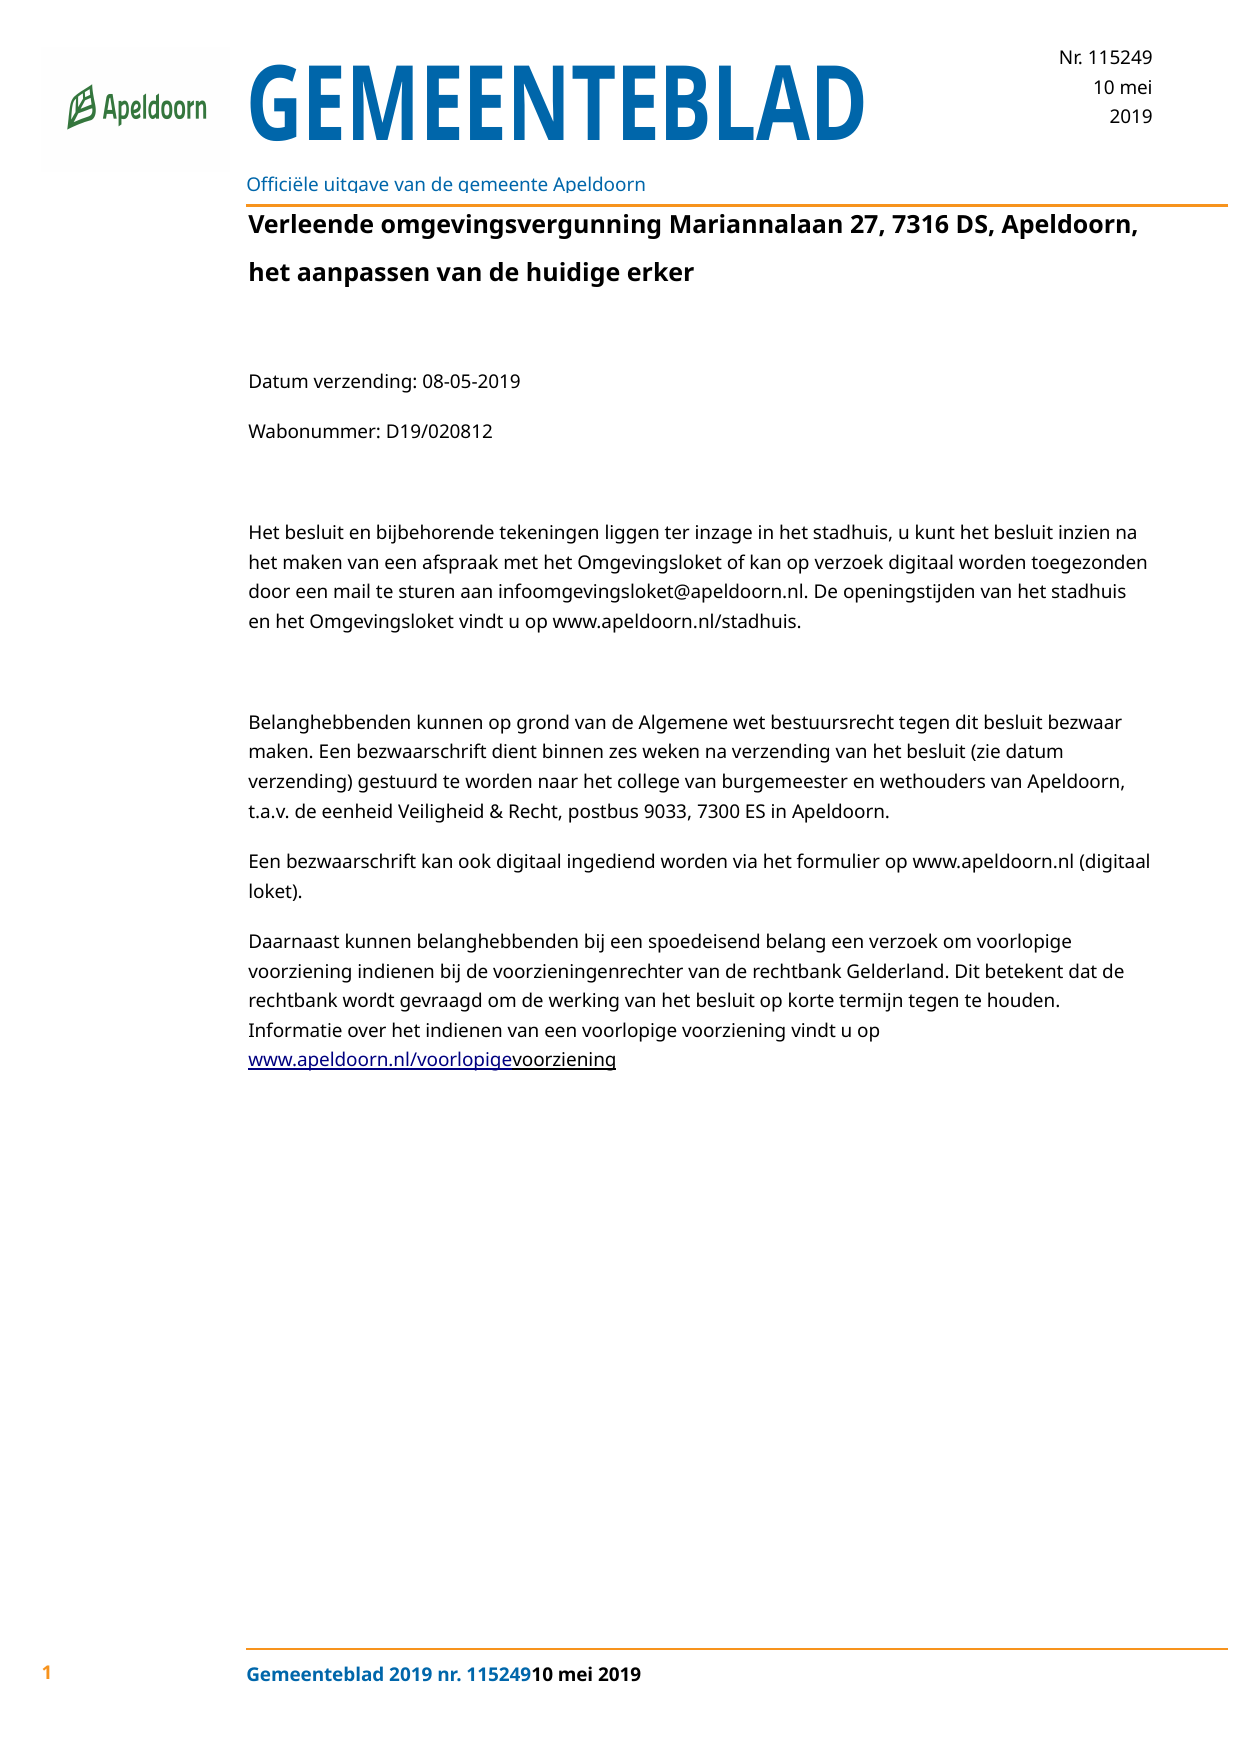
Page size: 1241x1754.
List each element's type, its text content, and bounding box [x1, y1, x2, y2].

text Daarnaast kunnen belanghebbenden bij een spoedeisend belang een verzoek om voorlopige voorziening indienen bij de voorzieningenrechter van de rechtbank Gelderland. Dit betekent dat de rechtbank wordt gevraagd om de werking van het besluit op korte termijn tegen te houden. Informatie over het indienen van een voorlopige voorziening vindt u op www.apeldoorn.nl/voorlopigevoorziening [248, 928, 1152, 1072]
text Het besluit en bijbehorende tekeningen liggen ter inzage in het stadhuis, u kunt het besluit inzien na het maken van een afspraak met het Omgevingsloket of kan op verzoek digitaal worden toegezonden door een mail te sturen aan infoomgevingsloket@apeldoorn.nl. De openingstijden van het stadhuis en het Omgevingsloket vindt u op www.apeldoorn.nl/stadhuis. [248, 519, 1152, 634]
text Een bezwaarschrift kan ook digitaal ingediend worden via het formulier op www.apeldoorn.nl (digitaal loket). [248, 848, 1152, 904]
text Belanghebbenden kunnen op grond van de Algemene wet bestuursrecht tegen dit besluit bezwaar maken. Een bezwaarschrift dient binnen zes weken na verzending van het besluit (zie datum verzending) gestuurd te worden naar het college van burgemeester en wethouders van Apeldoorn, t.a.v. de eenheid Veiligheid & Recht, postbus 9033, 7300 ES in Apeldoorn. [248, 709, 1152, 824]
text Wabonummer: D19/020812 [248, 419, 1152, 444]
text Verleende omgevingsvergunning Mariannalaan 27, 7316 DS, Apeldoorn, het aanpassen van de huidige erker [248, 207, 1152, 288]
picture [41, 47, 231, 172]
text Datum verzending: 08-05-2019 [248, 368, 1152, 394]
